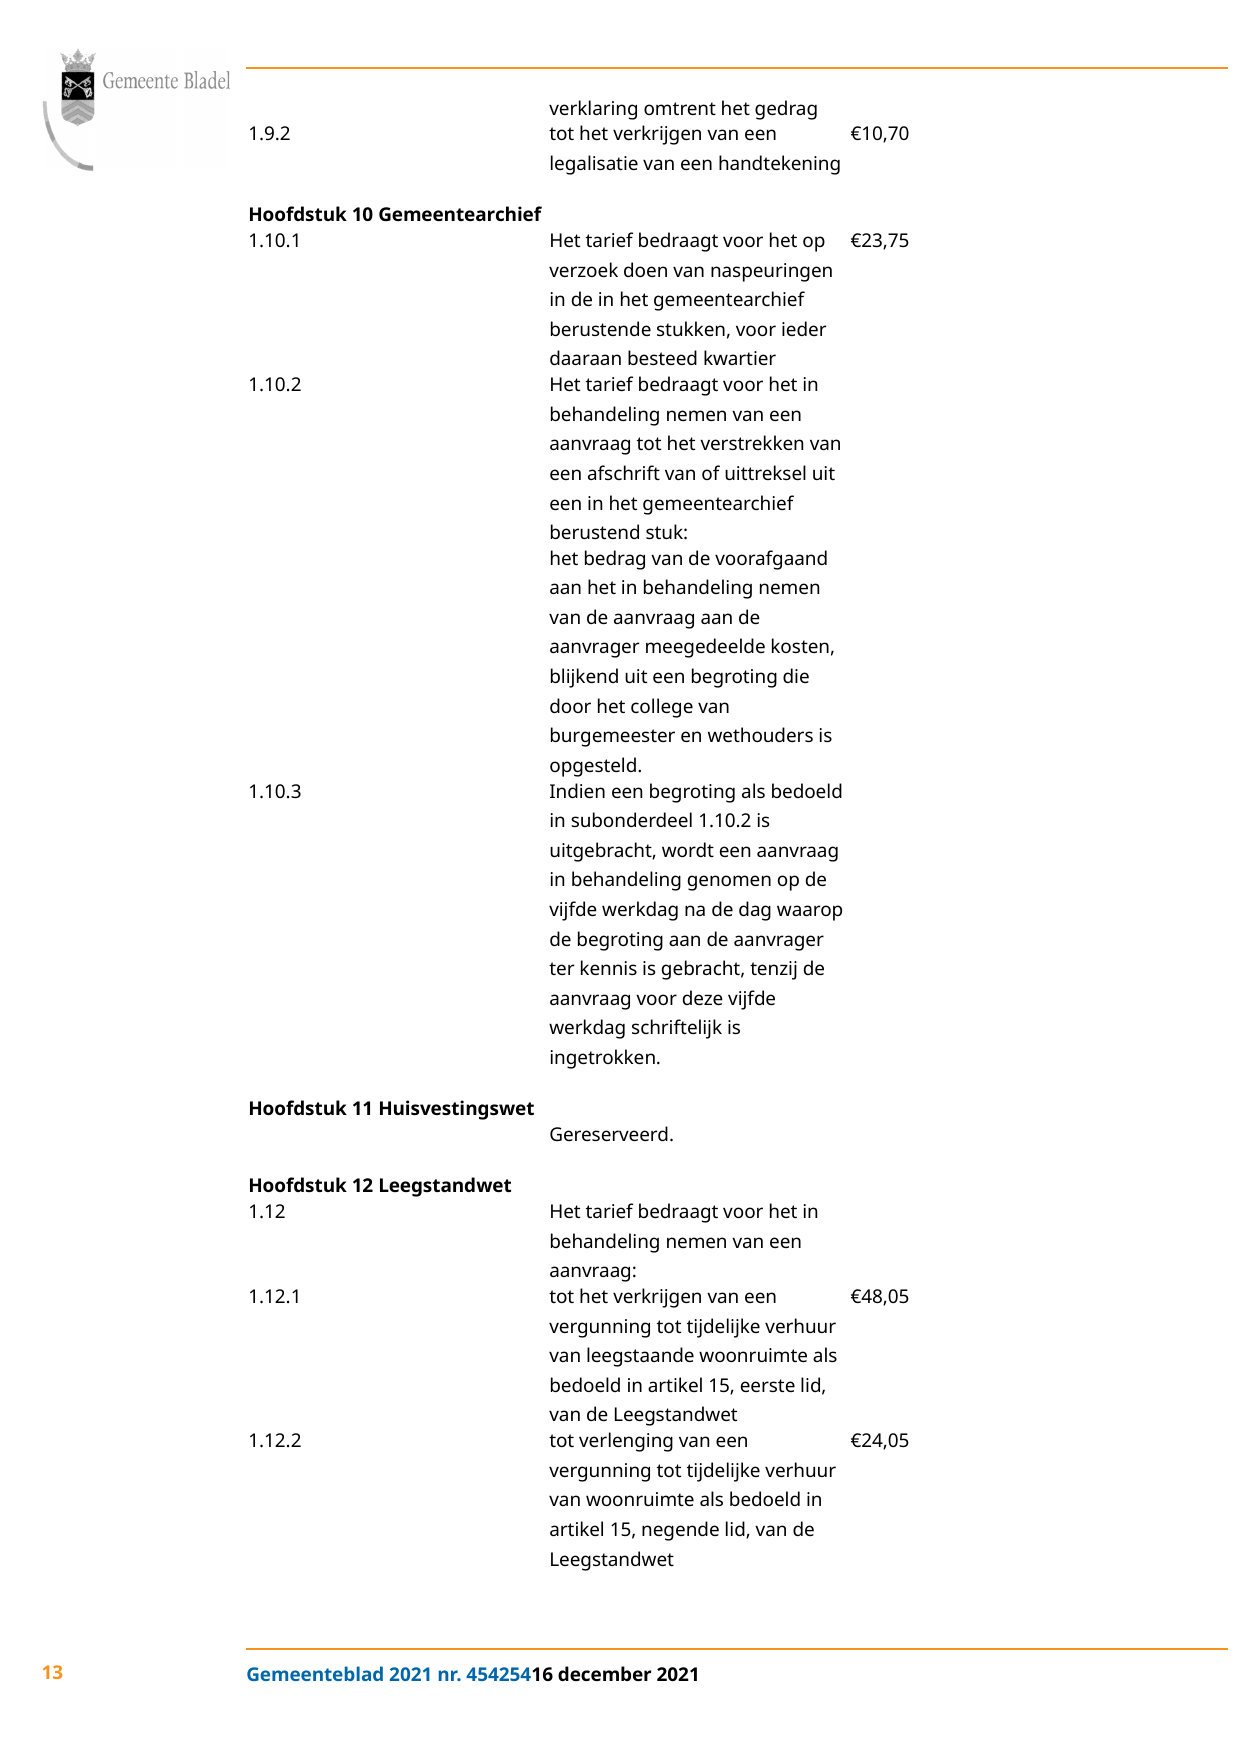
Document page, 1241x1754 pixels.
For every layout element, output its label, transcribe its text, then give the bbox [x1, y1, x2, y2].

table_cell [248, 1571, 549, 1597]
table_cell €23,75 [850, 227, 1152, 371]
table_cell [850, 1121, 1152, 1147]
table_cell Indien een begroting als bedoeld in subonderdeel 1.10.2 is uitgebracht, wordt een aanvraag in behandeling genomen op de vijfde werkdag na de dag waarop de begroting aan de aanvrager ter kennis is gebracht, tenzij de aanvraag voor deze vijfde werkdag schriftelijk is ingetrokken. [549, 778, 850, 1070]
table_cell [248, 95, 549, 121]
table_cell 1.10.3 [248, 778, 549, 1070]
table_cell 1.12.2 [248, 1428, 549, 1571]
table_cell €10,70 [850, 121, 1152, 176]
table_cell €48,05 [850, 1283, 1152, 1427]
table_cell [850, 371, 1152, 778]
picture [41, 47, 231, 172]
table_cell [549, 1571, 850, 1597]
table_cell [850, 1199, 1152, 1283]
table_cell [549, 1070, 850, 1096]
table_cell [248, 1121, 549, 1147]
table_cell [248, 176, 549, 202]
table_cell [850, 176, 1152, 202]
table_cell 1.12 [248, 1199, 549, 1283]
table_cell Het tarief bedraagt voor het in behandeling nemen van een aanvraag: [549, 1199, 850, 1283]
table_cell [248, 1147, 549, 1173]
table_cell Het tarief bedraagt voor het op verzoek doen van naspeuringen in de in het gemeentearchief berustende stukken, voor ieder daaraan besteed kwartier [549, 227, 850, 371]
table_cell €24,05 [850, 1428, 1152, 1571]
table_cell [850, 95, 1152, 121]
table_cell [850, 1070, 1152, 1096]
table_cell Het tarief bedraagt voor het in behandeling nemen van een aanvraag tot het verstrekken van een afschrift van of uittreksel uit een in het gemeentearchief berustend stuk: [549, 371, 850, 545]
table_cell Gereserveerd. [549, 1121, 850, 1147]
table_cell 1.9.2 [248, 121, 549, 176]
table_cell [549, 176, 850, 202]
table_cell Hoofdstuk 12 Leegstandwet [248, 1173, 1152, 1198]
table_cell [248, 1070, 549, 1096]
table_cell tot verlenging van een vergunning tot tijdelijke verhuur van woonruimte als bedoeld in artikel 15, negende lid, van de Leegstandwet [549, 1428, 850, 1571]
table_cell [850, 1147, 1152, 1173]
table_cell [850, 778, 1152, 1070]
table_cell het bedrag van de voorafgaand aan het in behandeling nemen van de aanvraag aan de aanvrager meegedeelde kosten, blijkend uit een begroting die door het college van burgemeester en wethouders is opgesteld. [549, 545, 850, 778]
table_cell tot het verkrijgen van een vergunning tot tijdelijke verhuur van leegstaande woonruimte als bedoeld in artikel 15, eerste lid, van de Leegstandwet [549, 1283, 850, 1427]
table_cell verklaring omtrent het gedrag [549, 95, 850, 121]
table_cell [850, 1571, 1152, 1597]
table_cell [549, 1147, 850, 1173]
table_cell 1.10.1 [248, 227, 549, 371]
table_cell 1.12.1 [248, 1283, 549, 1427]
table_cell Hoofdstuk 11 Huisvestingswet [248, 1096, 1152, 1121]
table_cell 1.10.2 [248, 371, 549, 778]
table_cell Hoofdstuk 10 Gemeentearchief [248, 202, 1152, 227]
table_cell tot het verkrijgen van een legalisatie van een handtekening [549, 121, 850, 176]
